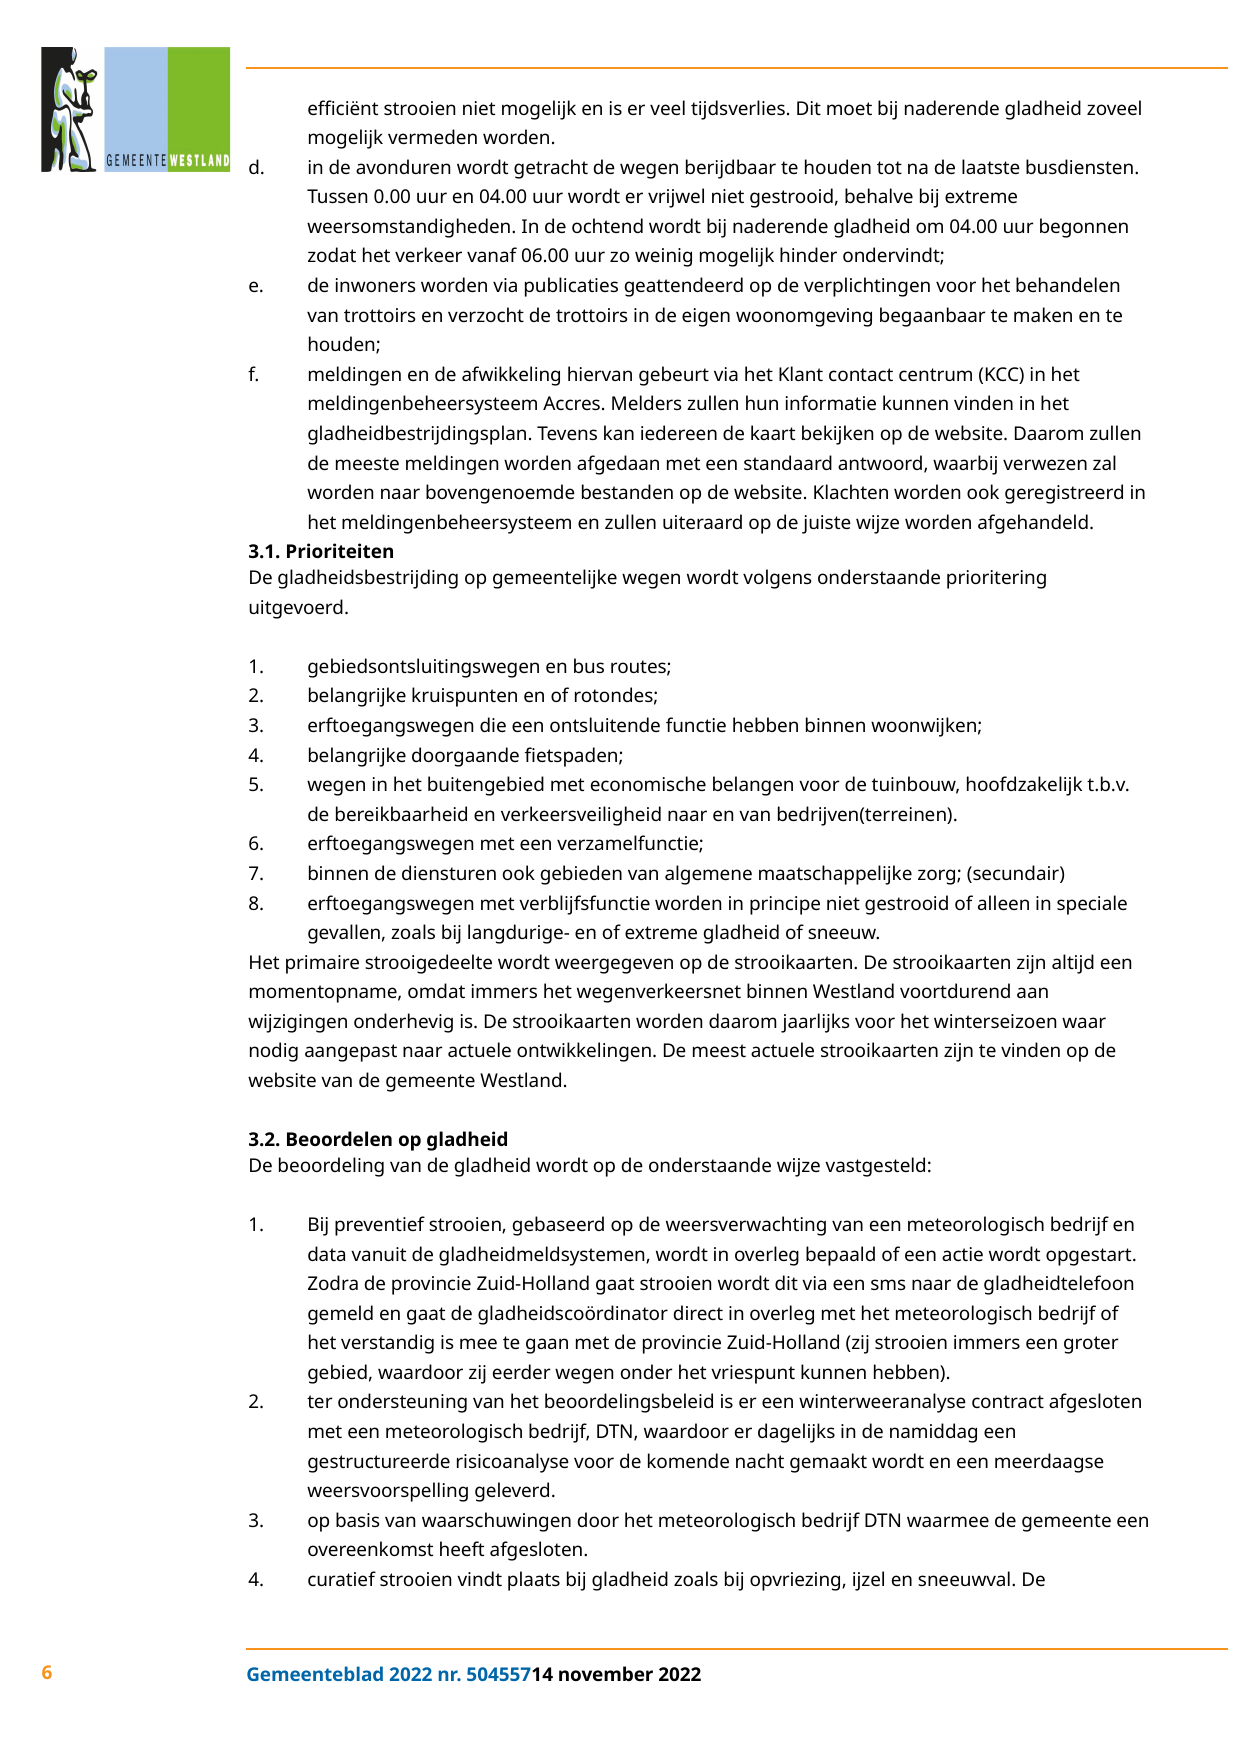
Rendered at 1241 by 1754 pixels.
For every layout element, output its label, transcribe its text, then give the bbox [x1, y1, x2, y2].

text De beoordeling van de gladheid wordt op de onderstaande wijze vastgesteld: [248, 1152, 1152, 1178]
picture [41, 47, 231, 172]
text 3.2. Beoordelen op gladheid [248, 1126, 1152, 1152]
text De gladheidsbestrijding op gemeentelijke wegen wordt volgens onderstaande prioritering uitgevoerd. [248, 564, 1152, 619]
text 3.1. Prioriteiten [248, 538, 1152, 564]
text Het primaire strooigedeelte wordt weergegeven op de strooikaarten. De strooikaarten zijn altijd een momentopname, omdat immers het wegenverkeersnet binnen Westland voortdurend aan wijzigingen onderhevig is. De strooikaarten worden daarom jaarlijks voor het winterseizoen waar nodig aangepast naar actuele ontwikkelingen. De meest actuele strooikaarten zijn te vinden op de website van de gemeente Westland. [248, 949, 1152, 1093]
list efficiënt strooien niet mogelijk en is er veel tijdsverlies. Dit moet bij naderende gladheid zoveel mogelijk vermeden worden. [248, 95, 1152, 150]
list Bij preventief strooien, gebaseerd op de weersverwachting van een meteorologisch bedrijf en data vanuit de gladheidmeldsystemen, wordt in overleg bepaald of een actie wordt opgestart. Zodra de provincie Zuid-Holland gaat strooien wordt dit via een sms naar de gladheidtelefoon gemeld en gaat de gladheidscoördinator direct in overleg met het meteorologisch bedrijf of het verstandig is mee te gaan met de provincie Zuid-Holland (zij strooien immers een groter gebied, waardoor zij eerder wegen onder het vriespunt kunnen hebben). [248, 1211, 1152, 1385]
list erftoegangswegen met verblijfsfunctie worden in principe niet gestrooid of alleen in speciale gevallen, zoals bij langdurige- en of extreme gladheid of sneeuw. [248, 890, 1152, 945]
list wegen in het buitengebied met economische belangen voor de tuinbouw, hoofdzakelijk t.b.v. de bereikbaarheid en verkeersveiligheid naar en van bedrijven(terreinen). [248, 771, 1152, 827]
list erftoegangswegen met een verzamelfunctie; [248, 831, 1152, 856]
list gebiedsontsluitingswegen en bus routes; [248, 653, 1152, 679]
list meldingen en de afwikkeling hiervan gebeurt via het Klant contact centrum (KCC) in het meldingenbeheersysteem Accres. Melders zullen hun informatie kunnen vinden in het gladheidbestrijdingsplan. Tevens kan iedereen de kaart bekijken op de website. Daarom zullen de meeste meldingen worden afgedaan met een standaard antwoord, waarbij verwezen zal worden naar bovengenoemde bestanden op de website. Klachten worden ook geregistreerd in het meldingenbeheersysteem en zullen uiteraard op de juiste wijze worden afgehandeld. [248, 361, 1152, 535]
list binnen de diensturen ook gebieden van algemene maatschappelijke zorg; (secundair) [248, 860, 1152, 886]
list erftoegangswegen die een ontsluitende functie hebben binnen woonwijken; [248, 712, 1152, 738]
list curatief strooien vindt plaats bij gladheid zoals bij opvriezing, ijzel en sneeuwval. De [248, 1566, 1152, 1592]
list ter ondersteuning van het beoordelingsbeleid is er een winterweeranalyse contract afgesloten met een meteorologisch bedrijf, DTN, waardoor er dagelijks in de namiddag een gestructureerde risicoanalyse voor de komende nacht gemaakt wordt en een meerdaagse weersvoorspelling geleverd. [248, 1389, 1152, 1503]
list in de avonduren wordt getracht de wegen berijdbaar te houden tot na de laatste busdiensten. Tussen 0.00 uur en 04.00 uur wordt er vrijwel niet gestrooid, behalve bij extreme weersomstandigheden. In de ochtend wordt bij naderende gladheid om 04.00 uur begonnen zodat het verkeer vanaf 06.00 uur zo weinig mogelijk hinder ondervindt; [248, 154, 1152, 268]
list belangrijke doorgaande fietspaden; [248, 742, 1152, 767]
list de inwoners worden via publicaties geattendeerd op de verplichtingen voor het behandelen van trottoirs en verzocht de trottoirs in de eigen woonomgeving begaanbaar te maken en te houden; [248, 272, 1152, 357]
list belangrijke kruispunten en of rotondes; [248, 683, 1152, 708]
list op basis van waarschuwingen door het meteorologisch bedrijf DTN waarmee de gemeente een overeenkomst heeft afgesloten. [248, 1507, 1152, 1562]
